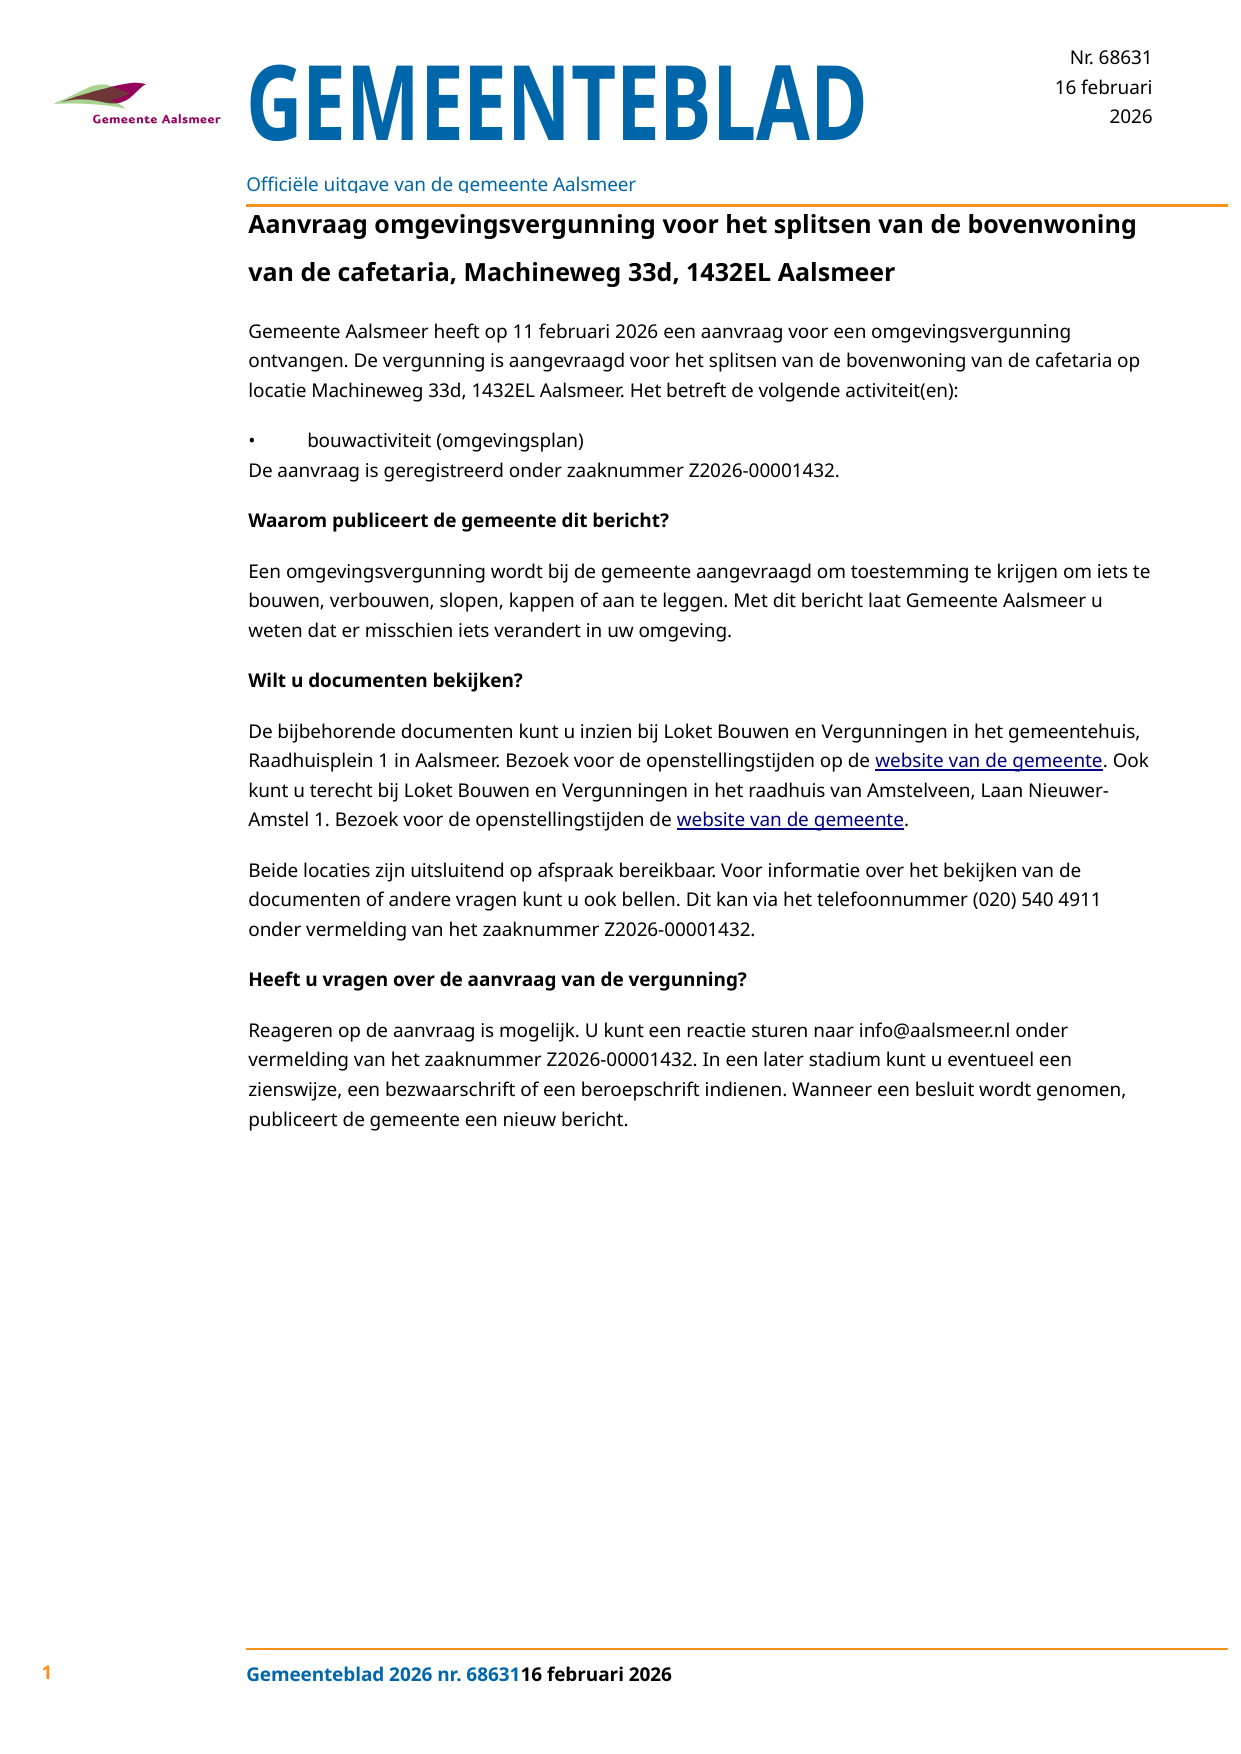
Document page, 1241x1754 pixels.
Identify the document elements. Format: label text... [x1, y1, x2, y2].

text Een omgevingsvergunning wordt bij de gemeente aangevraagd om toestemming te krijgen om iets te bouwen, verbouwen, slopen, kappen of aan te leggen. Met dit bericht laat Gemeente Aalsmeer u weten dat er misschien iets verandert in uw omgeving. [248, 558, 1152, 643]
text De bijbehorende documenten kunt u inzien bij Loket Bouwen en Vergunningen in het gemeentehuis, Raadhuisplein 1 in Aalsmeer. Bezoek voor de openstellingstijden op de website van de gemeente. Ook kunt u terecht bij Loket Bouwen en Vergunningen in het raadhuis van Amstelveen, Laan Nieuwer-Amstel 1. Bezoek voor de openstellingstijden de website van de gemeente. [248, 718, 1152, 832]
text Reageren op de aanvraag is mogelijk. U kunt een reactie sturen naar info@aalsmeer.nl onder vermelding van het zaaknummer Z2026-00001432. In een later stadium kunt u eventueel een zienswijze, een bezwaarschrift of een beroepschrift indienen. Wanneer een besluit wordt genomen, publiceert de gemeente een nieuw bericht. [248, 1017, 1152, 1132]
text Gemeente Aalsmeer heeft op 11 februari 2026 een aanvraag voor een omgevingsvergunning ontvangen. De vergunning is aangevraagd voor het splitsen van de bovenwoning van de cafetaria op locatie Machineweg 33d, 1432EL Aalsmeer. Het betreft de volgende activiteit(en): [248, 318, 1152, 403]
text Beide locaties zijn uitsluitend op afspraak bereikbaar. Voor informatie over het bekijken van de documenten of andere vragen kunt u ook bellen. Dit kan via het telefoonnummer (020) 540 4911 onder vermelding van het zaaknummer Z2026-00001432. [248, 857, 1152, 942]
list bouwactiviteit (omgevingsplan) [248, 427, 1152, 453]
text Aanvraag omgevingsvergunning voor het splitsen van de bovenwoning van de cafetaria, Machineweg 33d, 1432EL Aalsmeer [248, 207, 1152, 288]
picture [41, 47, 231, 172]
text Heeft u vragen over de aanvraag van de vergunning? [248, 967, 1152, 992]
text Waarom publiceert de gemeente dit bericht? [248, 507, 1152, 533]
text Wilt u documenten bekijken? [248, 667, 1152, 693]
text De aanvraag is geregistreerd onder zaaknummer Z2026-00001432. [248, 457, 1152, 483]
